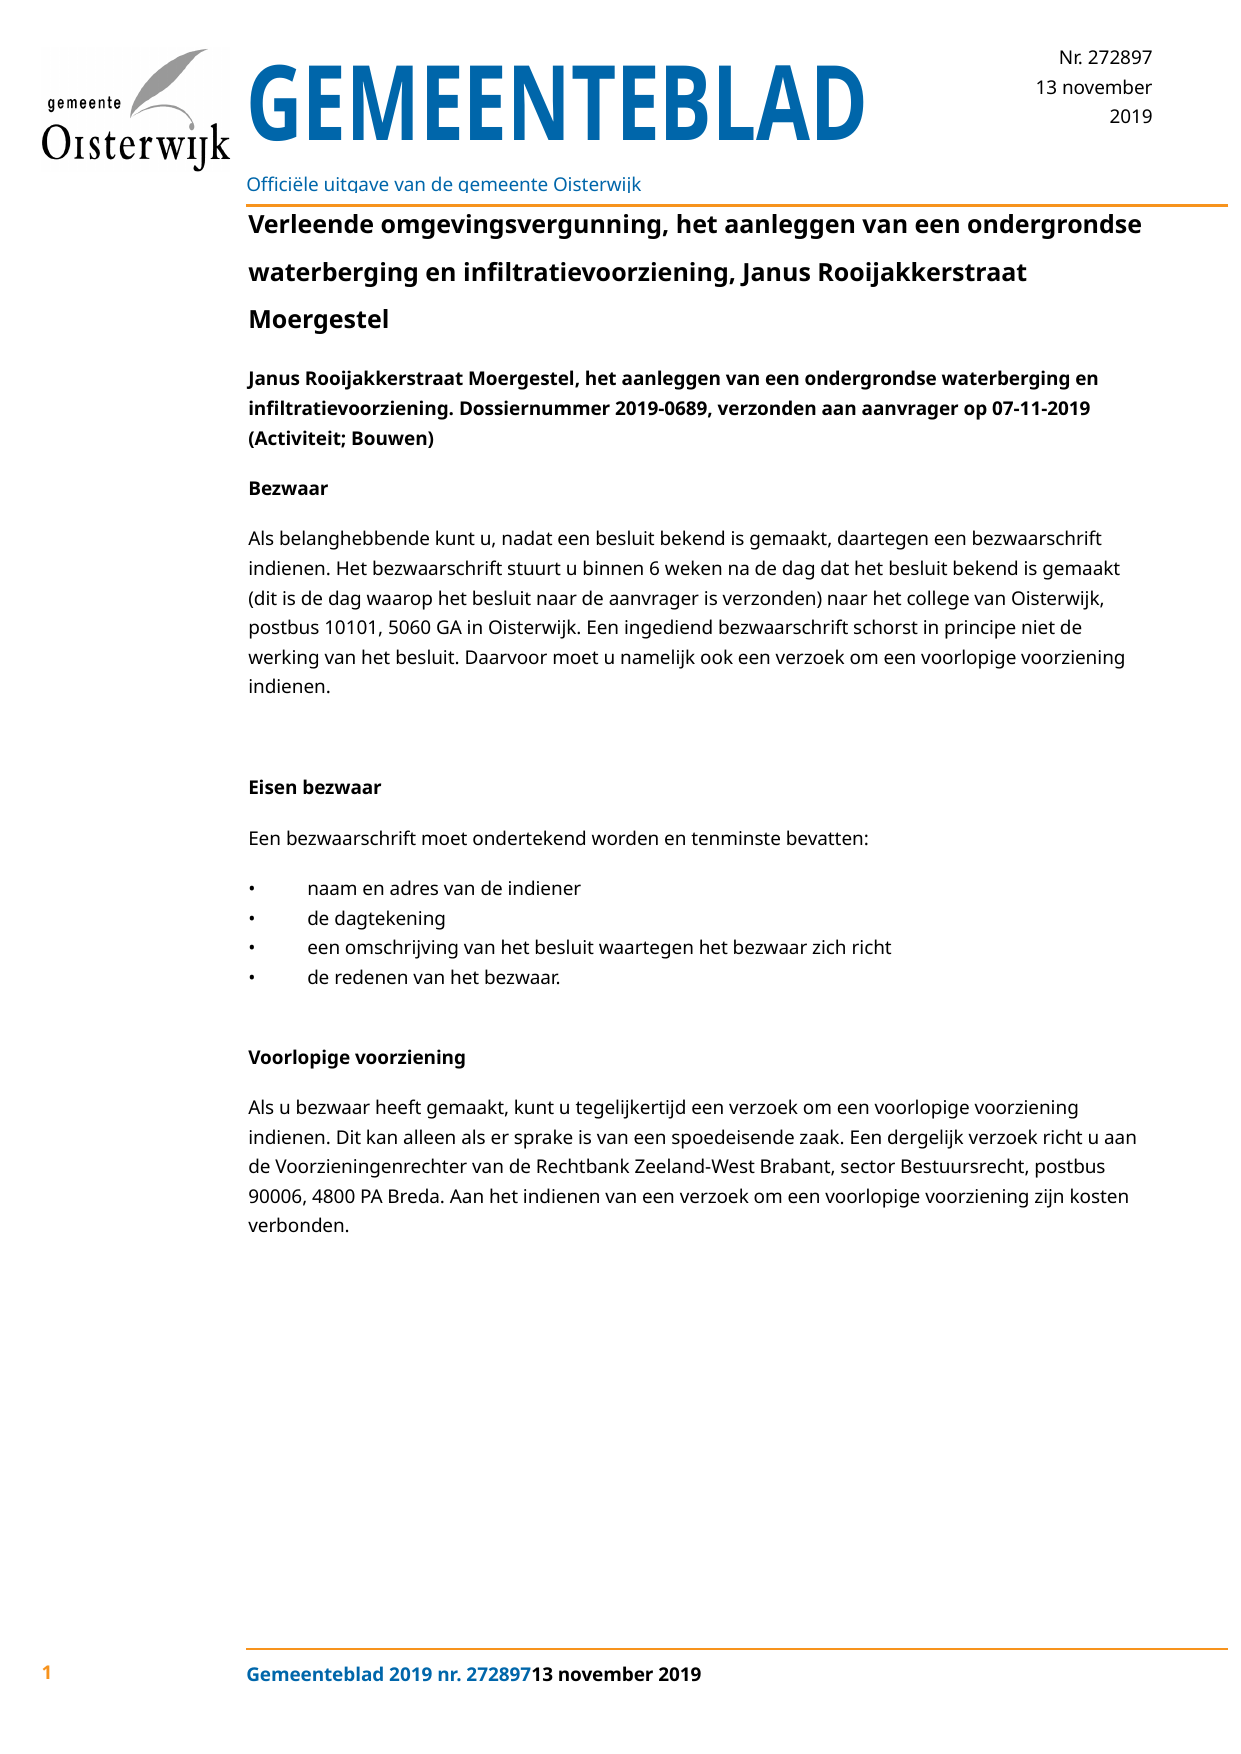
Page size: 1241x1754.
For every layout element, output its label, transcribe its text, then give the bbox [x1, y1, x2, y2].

text Eisen bezwaar [248, 774, 1152, 800]
list een omschrijving van het besluit waartegen het bezwaar zich richt [248, 934, 1152, 960]
list de dagtekening [248, 905, 1152, 930]
text Als u bezwaar heeft gemaakt, kunt u tegelijkertijd een verzoek om een voorlopige voorziening indienen. Dit kan alleen als er sprake is van een spoedeisende zaak. Een dergelijk verzoek richt u aan de Voorzieningenrechter van de Rechtbank Zeeland-West Brabant, sector Bestuursrecht, postbus 90006, 4800 PA Breda. Aan het indienen van een verzoek om een voorlopige voorziening zijn kosten verbonden. [248, 1094, 1152, 1238]
text Een bezwaarschrift moet ondertekend worden en tenminste bevatten: [248, 825, 1152, 850]
text Voorlopige voorziening [248, 1044, 1152, 1069]
text Janus Rooijakkerstraat Moergestel, het aanleggen van een ondergrondse waterberging en infiltratievoorziening. Dossiernummer 2019-0689, verzonden aan aanvrager op 07-11-2019 (Activiteit; Bouwen) [248, 366, 1152, 450]
list de redenen van het bezwaar. [248, 964, 1152, 989]
text Verleende omgevingsvergunning, het aanleggen van een ondergrondse waterberging en infiltratievoorziening, Janus Rooijakkerstraat Moergestel [248, 207, 1152, 336]
text Als belanghebbende kunt u, nadat een besluit bekend is gemaakt, daartegen een bezwaarschrift indienen. Het bezwaarschrift stuurt u binnen 6 weken na de dag dat het besluit bekend is gemaakt (dit is de dag waarop het besluit naar de aanvrager is verzonden) naar het college van Oisterwijk, postbus 10101, 5060 GA in Oisterwijk. Een ingediend bezwaarschrift schorst in principe niet de werking van het besluit. Daarvoor moet u namelijk ook een verzoek om een voorlopige voorziening indienen. [248, 526, 1152, 699]
picture [41, 47, 231, 172]
list naam en adres van de indiener [248, 875, 1152, 901]
text Bezwaar [248, 475, 1152, 501]
